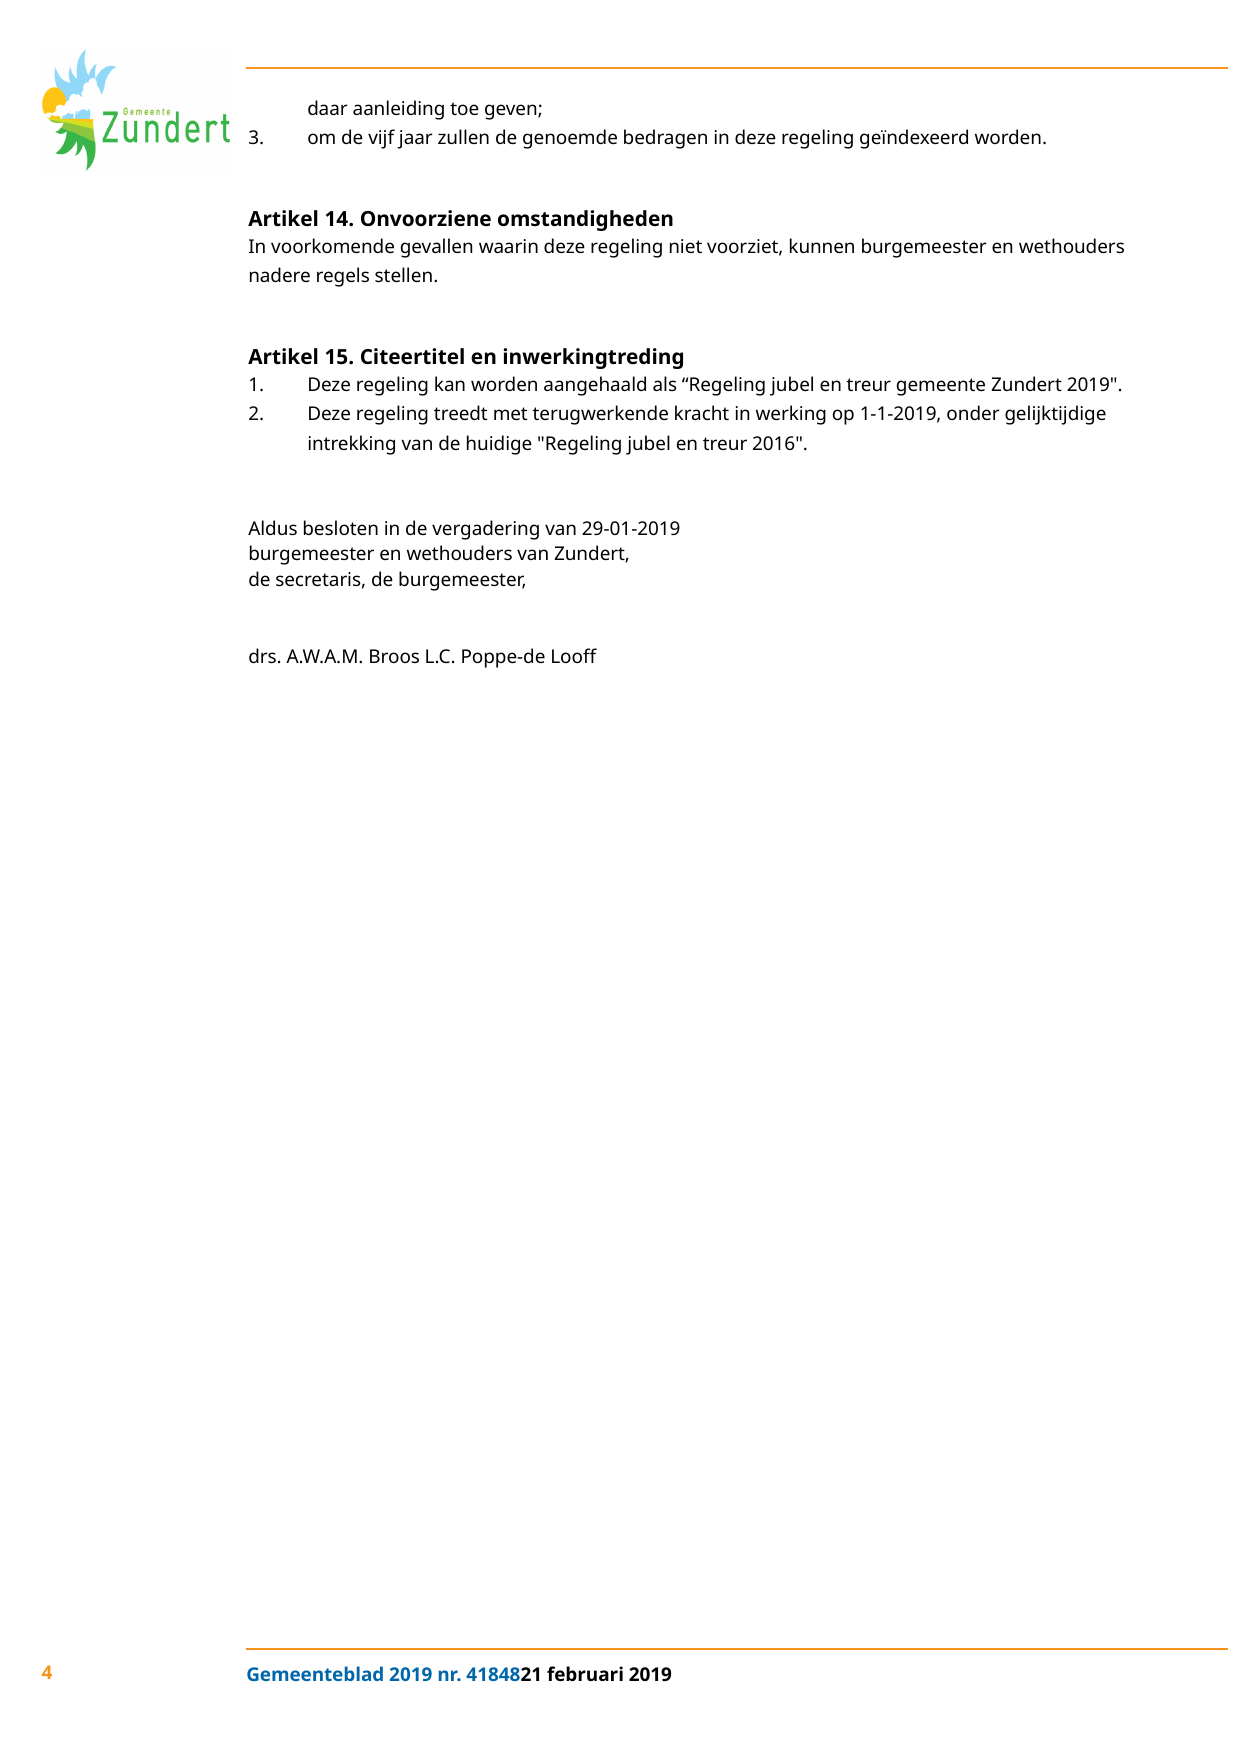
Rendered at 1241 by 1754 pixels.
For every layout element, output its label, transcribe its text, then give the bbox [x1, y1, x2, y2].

text drs. A.W.A.M. Broos L.C. Poppe-de Looff [248, 643, 1152, 669]
text In voorkomende gevallen waarin deze regeling niet voorziet, kunnen burgemeester en wethouders nadere regels stellen. [248, 233, 1152, 288]
picture [41, 47, 231, 172]
text burgemeester en wethouders van Zundert, [248, 541, 1152, 566]
list daar aanleiding toe geven; [248, 95, 1152, 121]
text Aldus besloten in de vergadering van 29-01-2019 [248, 515, 1152, 541]
text Artikel 14. Onvoorziene omstandigheden [248, 204, 1152, 233]
list Deze regeling kan worden aangehaald als “Regeling jubel en treur gemeente Zundert 2019". [248, 371, 1152, 397]
list om de vijf jaar zullen de genoemde bedragen in deze regeling geïndexeerd worden. [248, 124, 1152, 150]
list Deze regeling treedt met terugwerkende kracht in werking op 1-1-2019, onder gelijktijdige intrekking van de huidige "Regeling jubel en treur 2016". [248, 400, 1152, 456]
text de secretaris, de burgemeester, [248, 566, 1152, 592]
text Artikel 15. Citeertitel en inwerkingtreding [248, 342, 1152, 371]
